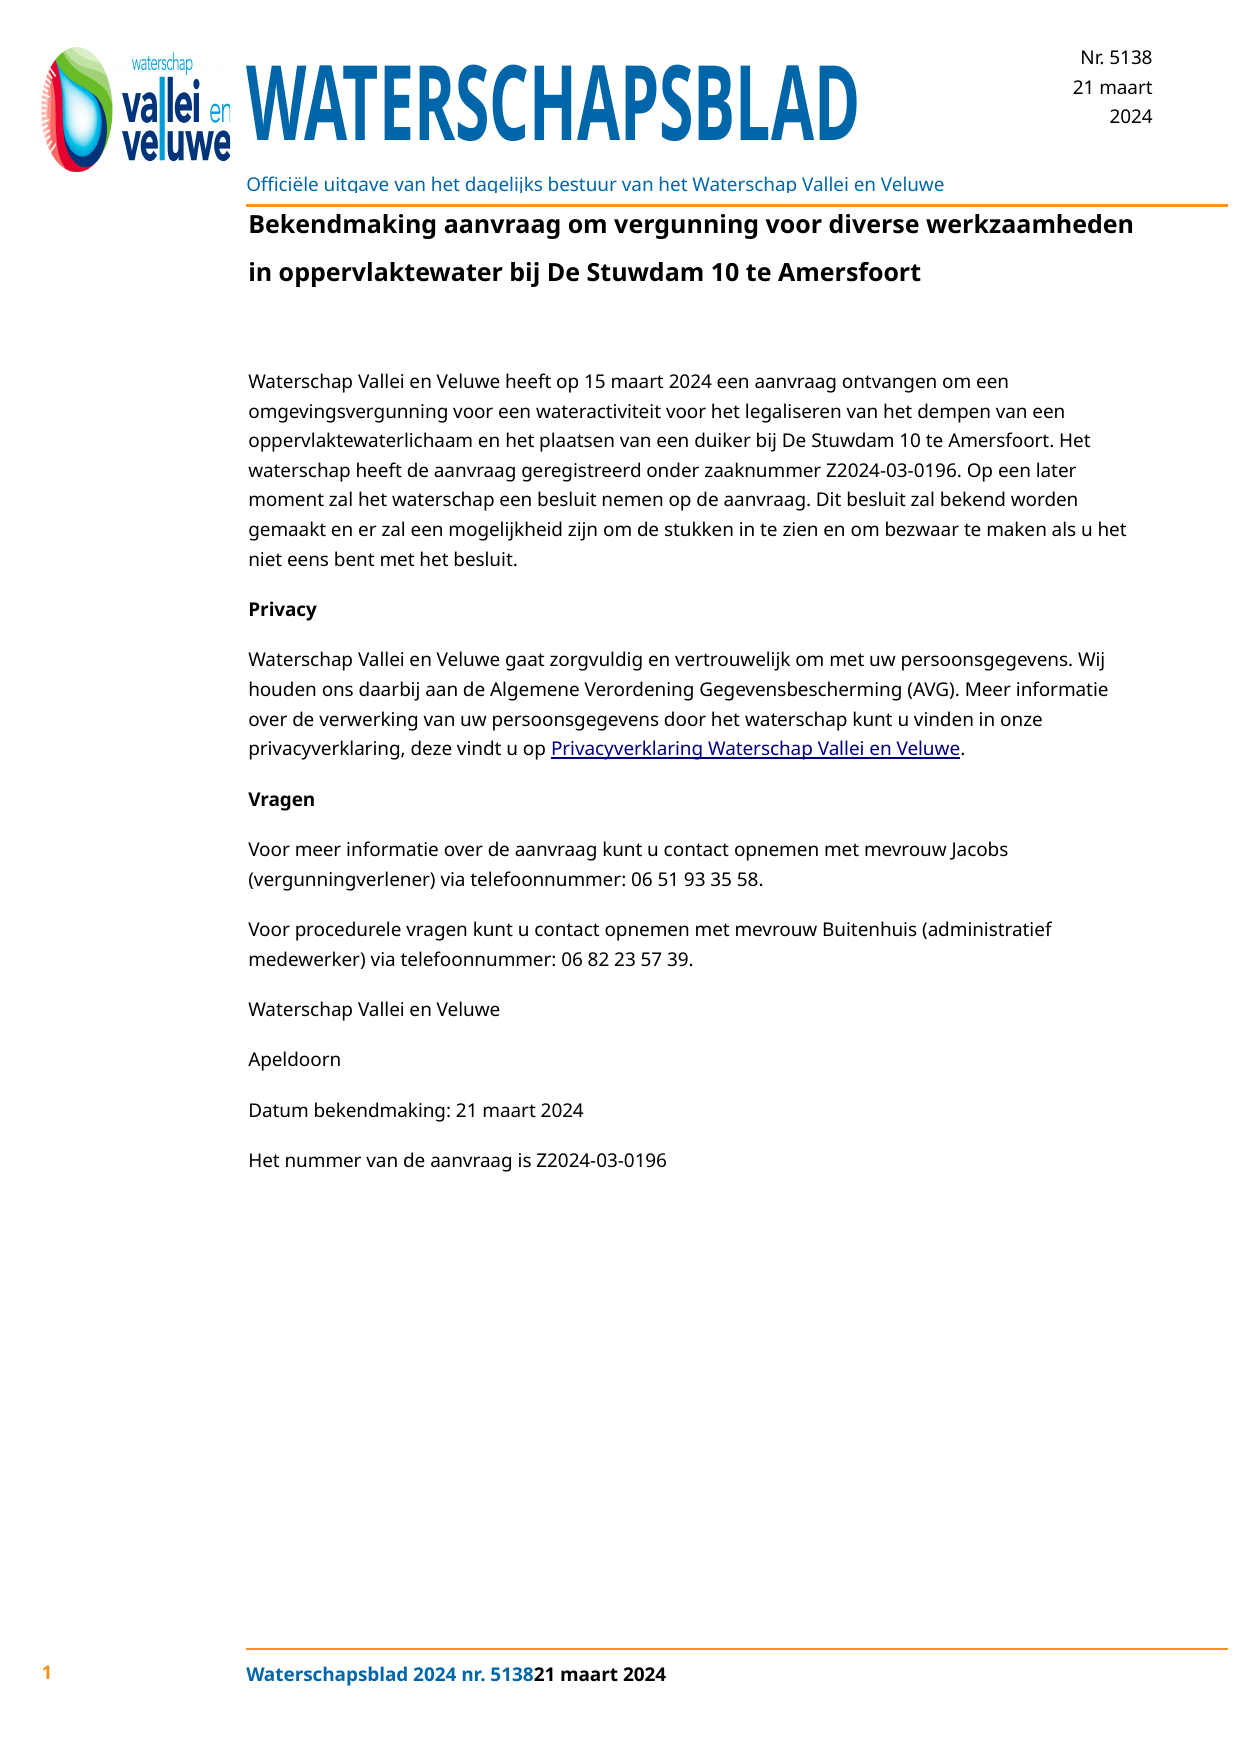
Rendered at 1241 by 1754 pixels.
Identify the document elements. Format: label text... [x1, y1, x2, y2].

text Voor procedurele vragen kunt u contact opnemen met mevrouw Buitenhuis (administratief medewerker) via telefoonnummer: 06 82 23 57 39. [248, 916, 1152, 972]
text Privacy [248, 596, 1152, 622]
text Bekendmaking aanvraag om vergunning voor diverse werkzaamheden in oppervlaktewater bij De Stuwdam 10 te Amersfoort [248, 207, 1152, 288]
text Vragen [248, 786, 1152, 812]
text Waterschap Vallei en Veluwe gaat zorgvuldig en vertrouwelijk om met uw persoonsgegevens. Wij houden ons daarbij aan de Algemene Verordening Gegevensbescherming (AVG). Meer informatie over de verwerking van uw persoonsgegevens door het waterschap kunt u vinden in onze privacyverklaring, deze vindt u op Privacyverklaring Waterschap Vallei en Veluwe. [248, 647, 1152, 761]
text Het nummer van de aanvraag is Z2024-03-0196 [248, 1147, 1152, 1173]
text Waterschap Vallei en Veluwe [248, 996, 1152, 1022]
text Apeldoorn [248, 1047, 1152, 1072]
picture [41, 47, 231, 172]
text Waterschap Vallei en Veluwe heeft op 15 maart 2024 een aanvraag ontvangen om een omgevingsvergunning voor een wateractiviteit voor het legaliseren van het dempen van een oppervlaktewaterlichaam en het plaatsen van een duiker bij De Stuwdam 10 te Amersfoort. Het waterschap heeft de aanvraag geregistreerd onder zaaknummer Z2024-03-0196. Op een later moment zal het waterschap een besluit nemen op de aanvraag. Dit besluit zal bekend worden gemaakt en er zal een mogelijkheid zijn om de stukken in te zien en om bezwaar te maken als u het niet eens bent met het besluit. [248, 368, 1152, 572]
text Voor meer informatie over de aanvraag kunt u contact opnemen met mevrouw Jacobs (vergunningverlener) via telefoonnummer: 06 51 93 35 58. [248, 836, 1152, 892]
text Datum bekendmaking: 21 maart 2024 [248, 1097, 1152, 1123]
